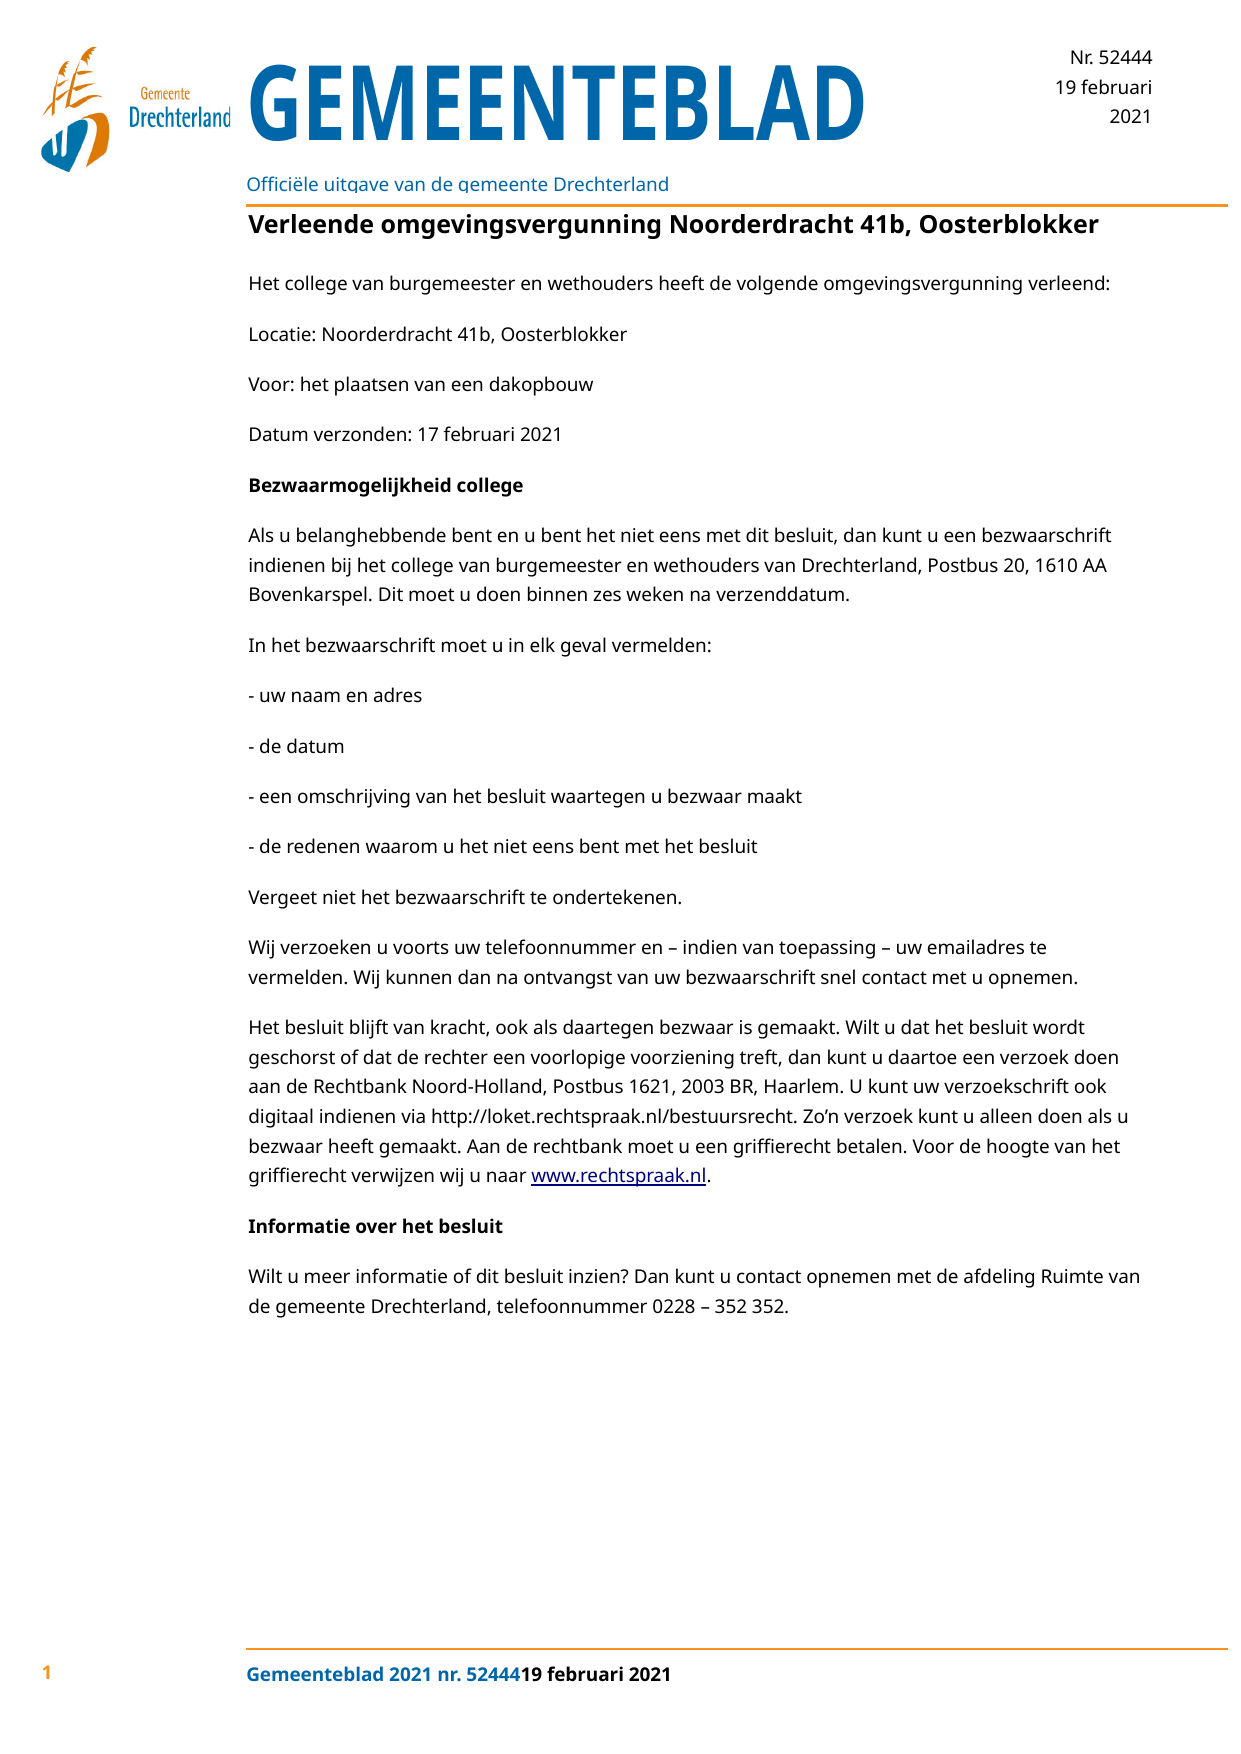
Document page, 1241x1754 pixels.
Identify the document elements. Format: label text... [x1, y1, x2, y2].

text Als u belanghebbende bent en u bent het niet eens met dit besluit, dan kunt u een bezwaarschrift indienen bij het college van burgemeester en wethouders van Drechterland, Postbus 20, 1610 AA Bovenkarspel. Dit moet u doen binnen zes weken na verzenddatum. [248, 522, 1152, 607]
text Informatie over het besluit [248, 1213, 1152, 1238]
text Vergeet niet het bezwaarschrift te ondertekenen. [248, 884, 1152, 910]
text Voor: het plaatsen van een dakopbouw [248, 371, 1152, 397]
text Het college van burgemeester en wethouders heeft de volgende omgevingsvergunning verleend: [248, 270, 1152, 296]
text - een omschrijving van het besluit waartegen u bezwaar maakt [248, 783, 1152, 809]
picture [226, 115, 231, 124]
text Bezwaarmogelijkheid college [248, 472, 1152, 498]
text Locatie: Noorderdracht 41b, Oosterblokker [248, 321, 1152, 346]
text - de redenen waarom u het niet eens bent met het besluit [248, 834, 1152, 859]
text In het bezwaarschrift moet u in elk geval vermelden: [248, 632, 1152, 658]
text - de datum [248, 733, 1152, 758]
picture [41, 158, 64, 172]
text Datum verzonden: 17 februari 2021 [248, 422, 1152, 447]
picture [41, 47, 231, 172]
text Wilt u meer informatie of dit besluit inzien? Dan kunt u contact opnemen met de afdeling Ruimte van de gemeente Drechterland, telefoonnummer 0228 – 352 352. [248, 1263, 1152, 1318]
text Verleende omgevingsvergunning Noorderdracht 41b, Oosterblokker [248, 207, 1152, 241]
text Wij verzoeken u voorts uw telefoonnummer en – indien van toepassing – uw emailadres te vermelden. Wij kunnen dan na ontvangst van uw bezwaarschrift snel contact met u opnemen. [248, 934, 1152, 990]
text - uw naam en adres [248, 682, 1152, 708]
text Het besluit blijft van kracht, ook als daartegen bezwaar is gemaakt. Wilt u dat het besluit wordt geschorst of dat de rechter een voorlopige voorziening treft, dan kunt u daartoe een verzoek doen aan de Rechtbank Noord-Holland, Postbus 1621, 2003 BR, Haarlem. U kunt uw verzoekschrift ook digitaal indienen via http://loket.rechtspraak.nl/bestuursrecht. Zo’n verzoek kunt u alleen doen als u bezwaar heeft gemaakt. Aan de rechtbank moet u een griffierecht betalen. Voor de hoogte van het griffierecht verwijzen wij u naar www.rechtspraak.nl. [248, 1014, 1152, 1188]
